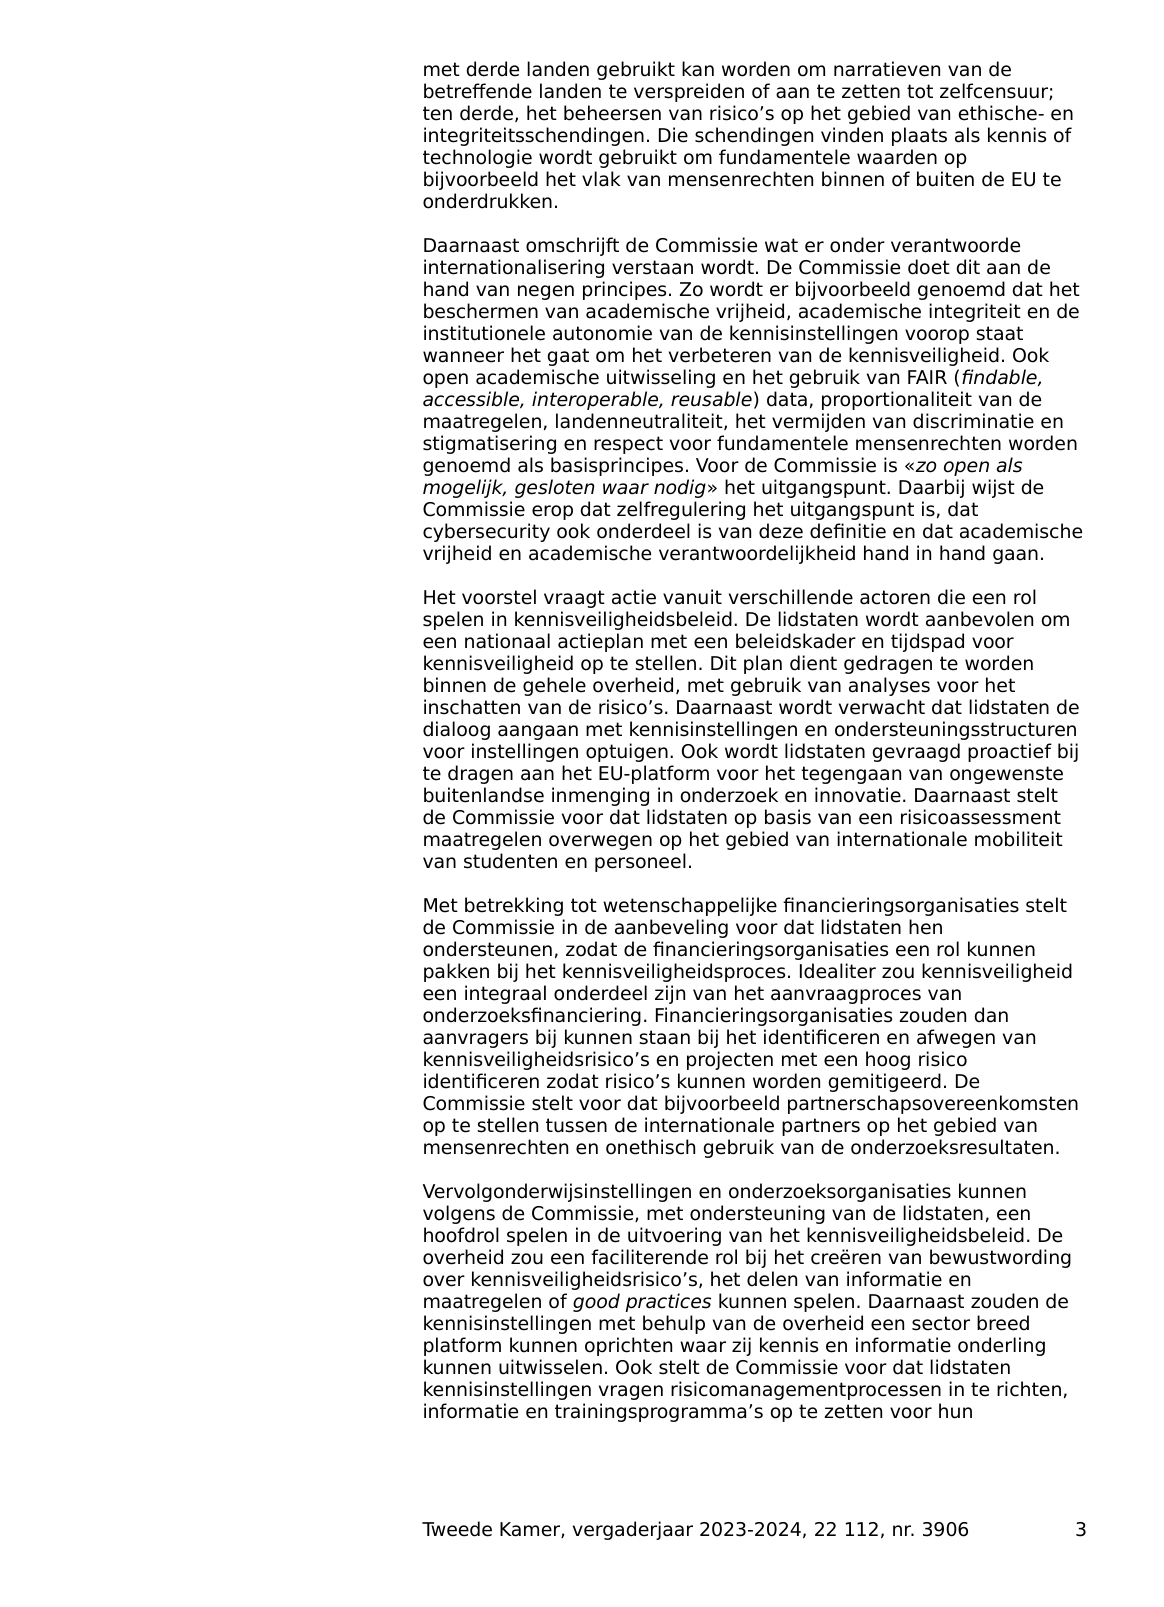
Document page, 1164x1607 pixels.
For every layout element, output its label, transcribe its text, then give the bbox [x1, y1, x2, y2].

text Het voorstel vraagt actie vanuit verschillende actoren die een rol spelen in kennisveiligheidsbeleid. De lidstaten wordt aanbevolen om een nationaal actieplan met een beleidskader en tijdspad voor kennisveiligheid op te stellen. Dit plan dient gedragen te worden binnen de gehele overheid, met gebruik van analyses voor het inschatten van de risico’s. Daarnaast wordt verwacht dat lidstaten de dialoog aangaan met kennisinstellingen en ondersteuningsstructuren voor instellingen optuigen. Ook wordt lidstaten gevraagd proactief bij te dragen aan het EU-platform voor het tegengaan van ongewenste buitenlandse inmenging in onderzoek en innovatie. Daarnaast stelt de Commissie voor dat lidstaten op basis van een risicoassessment maatregelen overwegen op het gebied van internationale mobiliteit van studenten en personeel. [422, 587, 1087, 873]
text Daarnaast omschrijft de Commissie wat er onder verantwoorde internationalisering verstaan wordt. De Commissie doet dit aan de hand van negen principes. Zo wordt er bijvoorbeeld genoemd dat het beschermen van academische vrijheid, academische integriteit en de institutionele autonomie van de kennisinstellingen voorop staat wanneer het gaat om het verbeteren van de kennisveiligheid. Ook open academische uitwisseling en het gebruik van FAIR (findable, accessible, interoperable, reusable) data, proportionaliteit van de maatregelen, landenneutraliteit, het vermijden van discriminatie en stigmatisering en respect voor fundamentele mensenrechten worden genoemd als basisprincipes. Voor de Commissie is «zo open als mogelijk, gesloten waar nodig» het uitgangspunt. Daarbij wijst de Commissie erop dat zelfregulering het uitgangspunt is, dat cybersecurity ook onderdeel is van deze definitie en dat academische vrijheid en academische verantwoordelijkheid hand in hand gaan. [422, 235, 1087, 565]
text Vervolgonderwijsinstellingen en onderzoeksorganisaties kunnen volgens de Commissie, met ondersteuning van de lidstaten, een hoofdrol spelen in de uitvoering van het kennisveiligheidsbeleid. De overheid zou een faciliterende rol bij het creëren van bewustwording over kennisveiligheidsrisico’s, het delen van informatie en maatregelen of good practices kunnen spelen. Daarnaast zouden de kennisinstellingen met behulp van de overheid een sector breed platform kunnen oprichten waar zij kennis en informatie onderling kunnen uitwisselen. Ook stelt de Commissie voor dat lidstaten kennisinstellingen vragen risicomanagementprocessen in te richten, informatie en trainingsprogramma’s op te zetten voor hun [422, 1181, 1087, 1423]
text met derde landen gebruikt kan worden om narratieven van de betreffende landen te verspreiden of aan te zetten tot zelfcensuur; ten derde, het beheersen van risico’s op het gebied van ethische- en integriteitsschendingen. Die schendingen vinden plaats als kennis of technologie wordt gebruikt om fundamentele waarden op bijvoorbeeld het vlak van mensenrechten binnen of buiten de EU te onderdrukken. [422, 59, 1087, 213]
text Met betrekking tot wetenschappelijke financieringsorganisaties stelt de Commissie in de aanbeveling voor dat lidstaten hen ondersteunen, zodat de financieringsorganisaties een rol kunnen pakken bij het kennisveiligheidsproces. Idealiter zou kennisveiligheid een integraal onderdeel zijn van het aanvraagproces van onderzoeksfinanciering. Financieringsorganisaties zouden dan aanvragers bij kunnen staan bij het identificeren en afwegen van kennisveiligheidsrisico’s en projecten met een hoog risico identificeren zodat risico’s kunnen worden gemitigeerd. De Commissie stelt voor dat bijvoorbeeld partnerschapsovereenkomsten op te stellen tussen de internationale partners op het gebied van mensenrechten en onethisch gebruik van de onderzoeksresultaten. [422, 895, 1087, 1159]
